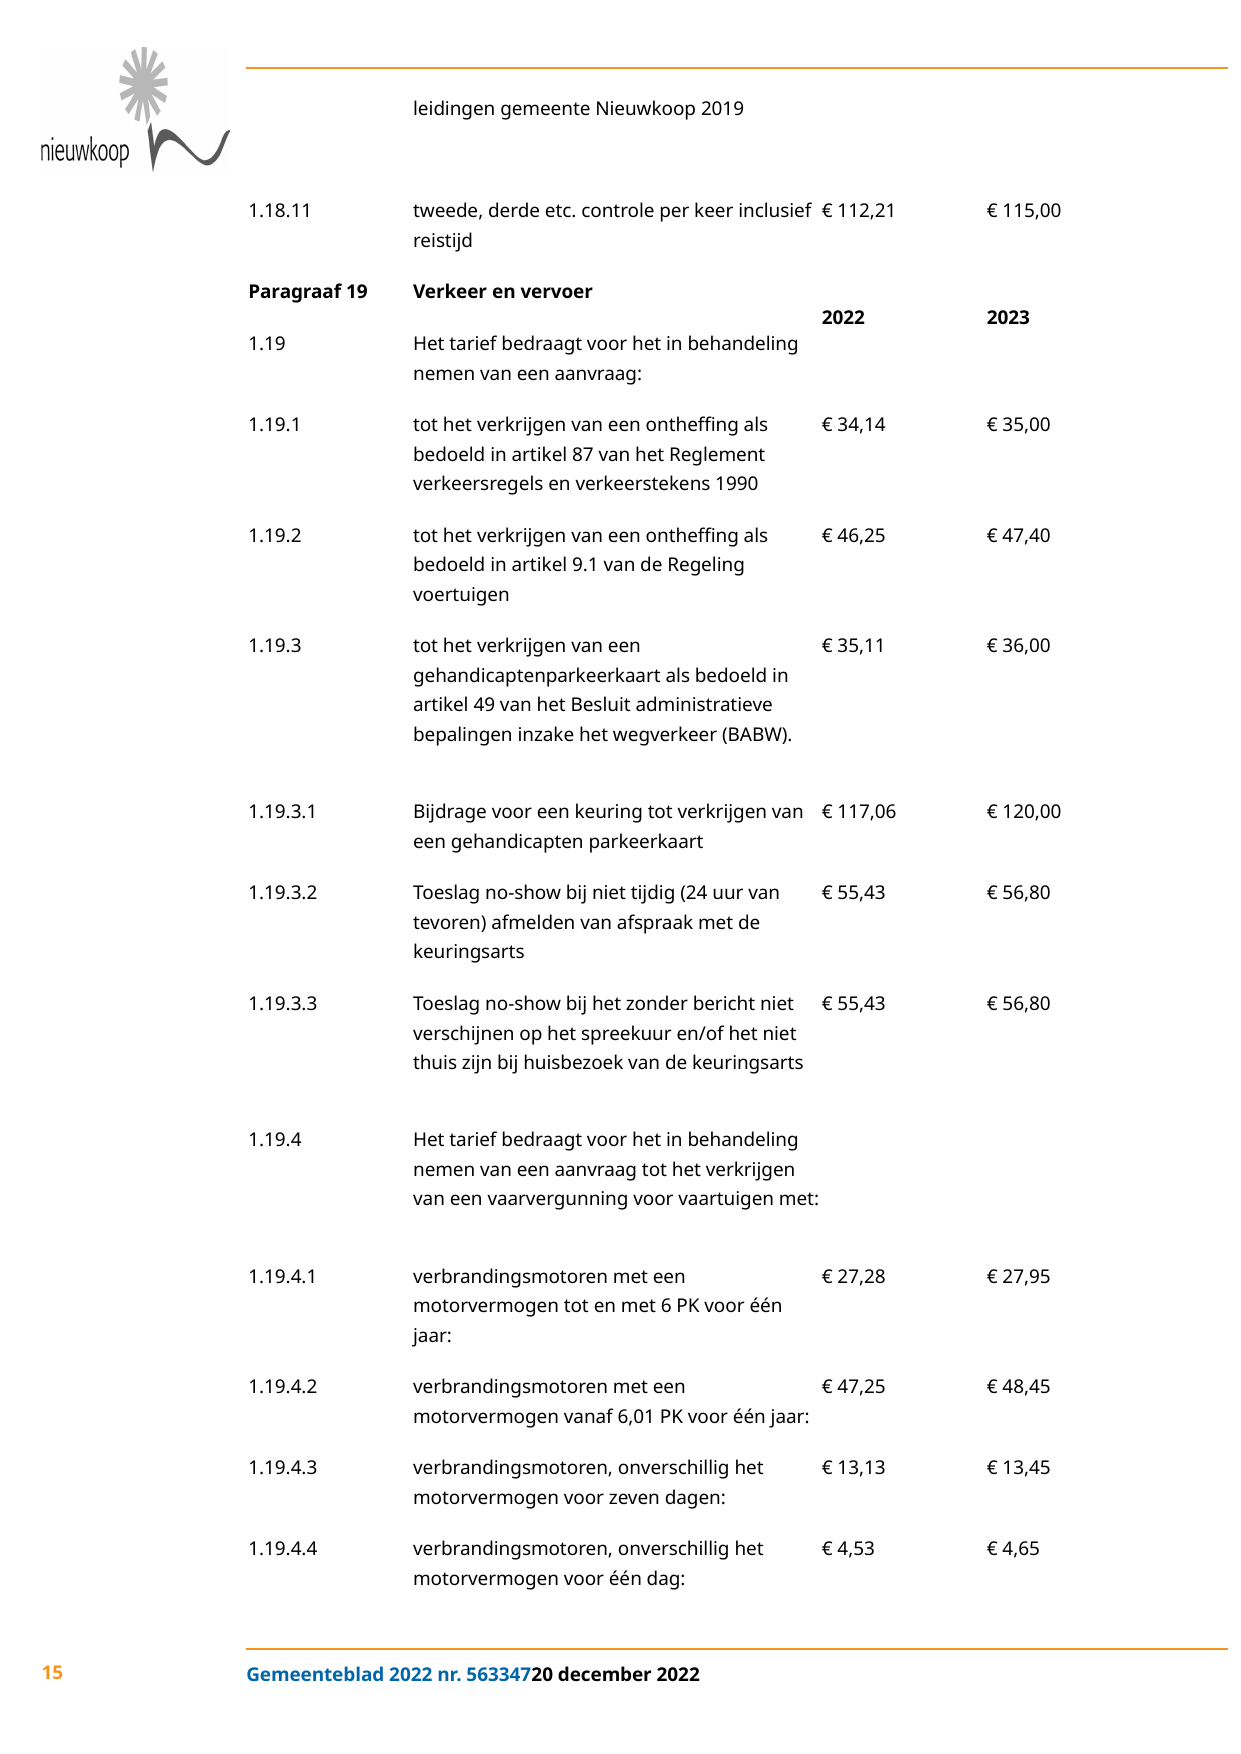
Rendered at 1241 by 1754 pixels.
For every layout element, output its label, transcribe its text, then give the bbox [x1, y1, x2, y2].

table_cell [248, 1075, 413, 1101]
table_cell [248, 964, 413, 990]
table_cell [987, 747, 1152, 773]
table_cell [822, 747, 987, 773]
table_cell [413, 1348, 822, 1373]
table_cell [413, 607, 822, 632]
table_cell 2022 [822, 305, 987, 330]
table_cell [987, 964, 1152, 990]
table_cell [987, 1101, 1152, 1126]
table_cell [413, 305, 822, 330]
table_cell [822, 1101, 987, 1126]
table_cell [248, 1237, 413, 1263]
table_cell tweede, derde etc. controle per keer inclusief reistijd [413, 198, 822, 253]
table_cell Verkeer en vervoer [413, 279, 822, 304]
table_cell € 46,25 [822, 522, 987, 607]
table_cell € 117,06 [822, 799, 987, 854]
table_cell 1.19.3.3 [248, 990, 413, 1075]
table_cell [822, 330, 987, 386]
table_cell [413, 854, 822, 879]
table_cell [822, 607, 987, 632]
table_cell € 27,28 [822, 1263, 987, 1348]
table_cell € 34,14 [822, 411, 987, 496]
table_cell [822, 386, 987, 411]
table_cell [413, 1211, 822, 1237]
table_cell [987, 146, 1152, 172]
table_cell [248, 146, 413, 172]
table_cell [822, 1211, 987, 1237]
table_cell [413, 172, 822, 198]
table_cell [822, 146, 987, 172]
table_cell [822, 773, 987, 798]
table_cell € 115,00 [987, 198, 1152, 253]
table_cell € 35,11 [822, 633, 987, 747]
table_cell [822, 95, 987, 121]
table_cell [822, 253, 987, 279]
table_cell [987, 1429, 1152, 1454]
table_cell [987, 279, 1152, 304]
table_cell 1.19.4 [248, 1126, 413, 1211]
table_cell Bijdrage voor een keuring tot verkrijgen van een gehandicapten parkeerkaart [413, 799, 822, 854]
table_cell [248, 172, 413, 198]
table_cell [248, 253, 413, 279]
table_cell [822, 121, 987, 146]
table_cell [987, 854, 1152, 879]
table_cell [987, 1348, 1152, 1373]
table_cell [248, 1101, 413, 1126]
table_cell € 36,00 [987, 633, 1152, 747]
table_cell tot het verkrijgen van een gehandicaptenparkeerkaart als bedoeld in artikel 49 van het Besluit administratieve bepalingen inzake het wegverkeer (BABW). [413, 633, 822, 747]
table_cell 1.19.3 [248, 633, 413, 747]
table_cell [822, 496, 987, 522]
table_cell [987, 1211, 1152, 1237]
table_cell [987, 253, 1152, 279]
table_cell [413, 773, 822, 798]
table_cell [248, 1348, 413, 1373]
table_cell € 35,00 [987, 411, 1152, 496]
table_cell [248, 854, 413, 879]
table_cell 1.18.11 [248, 198, 413, 253]
table_cell [248, 121, 413, 146]
table_cell € 55,43 [822, 990, 987, 1075]
table_cell 1.19.3.1 [248, 799, 413, 854]
table_cell [413, 253, 822, 279]
table_cell [413, 121, 822, 146]
table_cell [413, 1237, 822, 1263]
table_cell [822, 854, 987, 879]
table_cell [822, 964, 987, 990]
table_cell 2023 [987, 305, 1152, 330]
table_cell 1.19.4.3 [248, 1455, 413, 1510]
table_cell € 112,21 [822, 198, 987, 253]
table_cell [822, 1075, 987, 1101]
table_cell [248, 386, 413, 411]
table_cell verbrandingsmotoren, onverschillig het motorvermogen voor één dag: [413, 1536, 822, 1591]
table_cell 1.19.4.4 [248, 1536, 413, 1591]
table_cell Het tarief bedraagt voor het in behandeling nemen van een aanvraag: [413, 330, 822, 386]
table_cell verbrandingsmotoren met een motorvermogen tot en met 6 PK voor één jaar: [413, 1263, 822, 1348]
table_cell € 4,65 [987, 1536, 1152, 1591]
table_cell [248, 1211, 413, 1237]
table_cell € 27,95 [987, 1263, 1152, 1348]
table_cell [987, 386, 1152, 411]
table_cell € 13,45 [987, 1455, 1152, 1510]
table_cell [248, 1510, 413, 1536]
table_cell € 55,43 [822, 880, 987, 964]
table_cell € 56,80 [987, 990, 1152, 1075]
table_cell 1.19.4.2 [248, 1374, 413, 1429]
table_cell [987, 1510, 1152, 1536]
table_cell [987, 121, 1152, 146]
table_cell [248, 1429, 413, 1454]
table_cell [987, 330, 1152, 386]
table_cell [822, 1510, 987, 1536]
table_cell [413, 496, 822, 522]
table_cell Toeslag no-show bij het zonder bericht niet verschijnen op het spreekuur en/of het niet thuis zijn bij huisbezoek van de keuringsarts [413, 990, 822, 1075]
table_cell € 47,25 [822, 1374, 987, 1429]
table_cell [413, 964, 822, 990]
table_cell [822, 279, 987, 304]
table_cell [987, 172, 1152, 198]
table_cell [822, 1429, 987, 1454]
table_cell [413, 1510, 822, 1536]
picture [41, 47, 231, 172]
table_cell [248, 773, 413, 798]
table_cell [248, 305, 413, 330]
table_cell leidingen gemeente Nieuwkoop 2019 [413, 95, 822, 121]
table_cell [413, 1429, 822, 1454]
table_cell 1.19.2 [248, 522, 413, 607]
table_cell tot het verkrijgen van een ontheffing als bedoeld in artikel 9.1 van de Regeling voertuigen [413, 522, 822, 607]
table_cell verbrandingsmotoren, onverschillig het motorvermogen voor zeven dagen: [413, 1455, 822, 1510]
table_cell [987, 1126, 1152, 1211]
table_cell [987, 773, 1152, 798]
table_cell [413, 1075, 822, 1101]
table_cell [413, 146, 822, 172]
table_cell [413, 747, 822, 773]
table_cell [248, 95, 413, 121]
table_cell € 4,53 [822, 1536, 987, 1591]
table_cell € 56,80 [987, 880, 1152, 964]
table_cell Het tarief bedraagt voor het in behandeling nemen van een aanvraag tot het verkrijgen van een vaarvergunning voor vaartuigen met: [413, 1126, 822, 1211]
table_cell [822, 1126, 987, 1211]
table_cell € 120,00 [987, 799, 1152, 854]
table_cell 1.19 [248, 330, 413, 386]
table_cell 1.19.4.1 [248, 1263, 413, 1348]
table_cell [822, 1348, 987, 1373]
table_cell € 13,13 [822, 1455, 987, 1510]
table_cell tot het verkrijgen van een ontheffing als bedoeld in artikel 87 van het Reglement verkeersregels en verkeerstekens 1990 [413, 411, 822, 496]
table_cell [987, 607, 1152, 632]
table_cell 1.19.1 [248, 411, 413, 496]
table_cell 1.19.3.2 [248, 880, 413, 964]
table_cell [987, 95, 1152, 121]
table_cell [413, 1101, 822, 1126]
table_cell [248, 747, 413, 773]
table_cell € 47,40 [987, 522, 1152, 607]
table_cell Toeslag no-show bij niet tijdig (24 uur van tevoren) afmelden van afspraak met de keuringsarts [413, 880, 822, 964]
table_cell [822, 1237, 987, 1263]
table_cell verbrandingsmotoren met een motorvermogen vanaf 6,01 PK voor één jaar: [413, 1374, 822, 1429]
table_cell € 48,45 [987, 1374, 1152, 1429]
table_cell [987, 1237, 1152, 1263]
table_cell Paragraaf 19 [248, 279, 413, 304]
table_cell [987, 1075, 1152, 1101]
table_cell [987, 496, 1152, 522]
table_cell [822, 172, 987, 198]
table_cell [248, 607, 413, 632]
table_cell [413, 386, 822, 411]
table_cell [248, 496, 413, 522]
